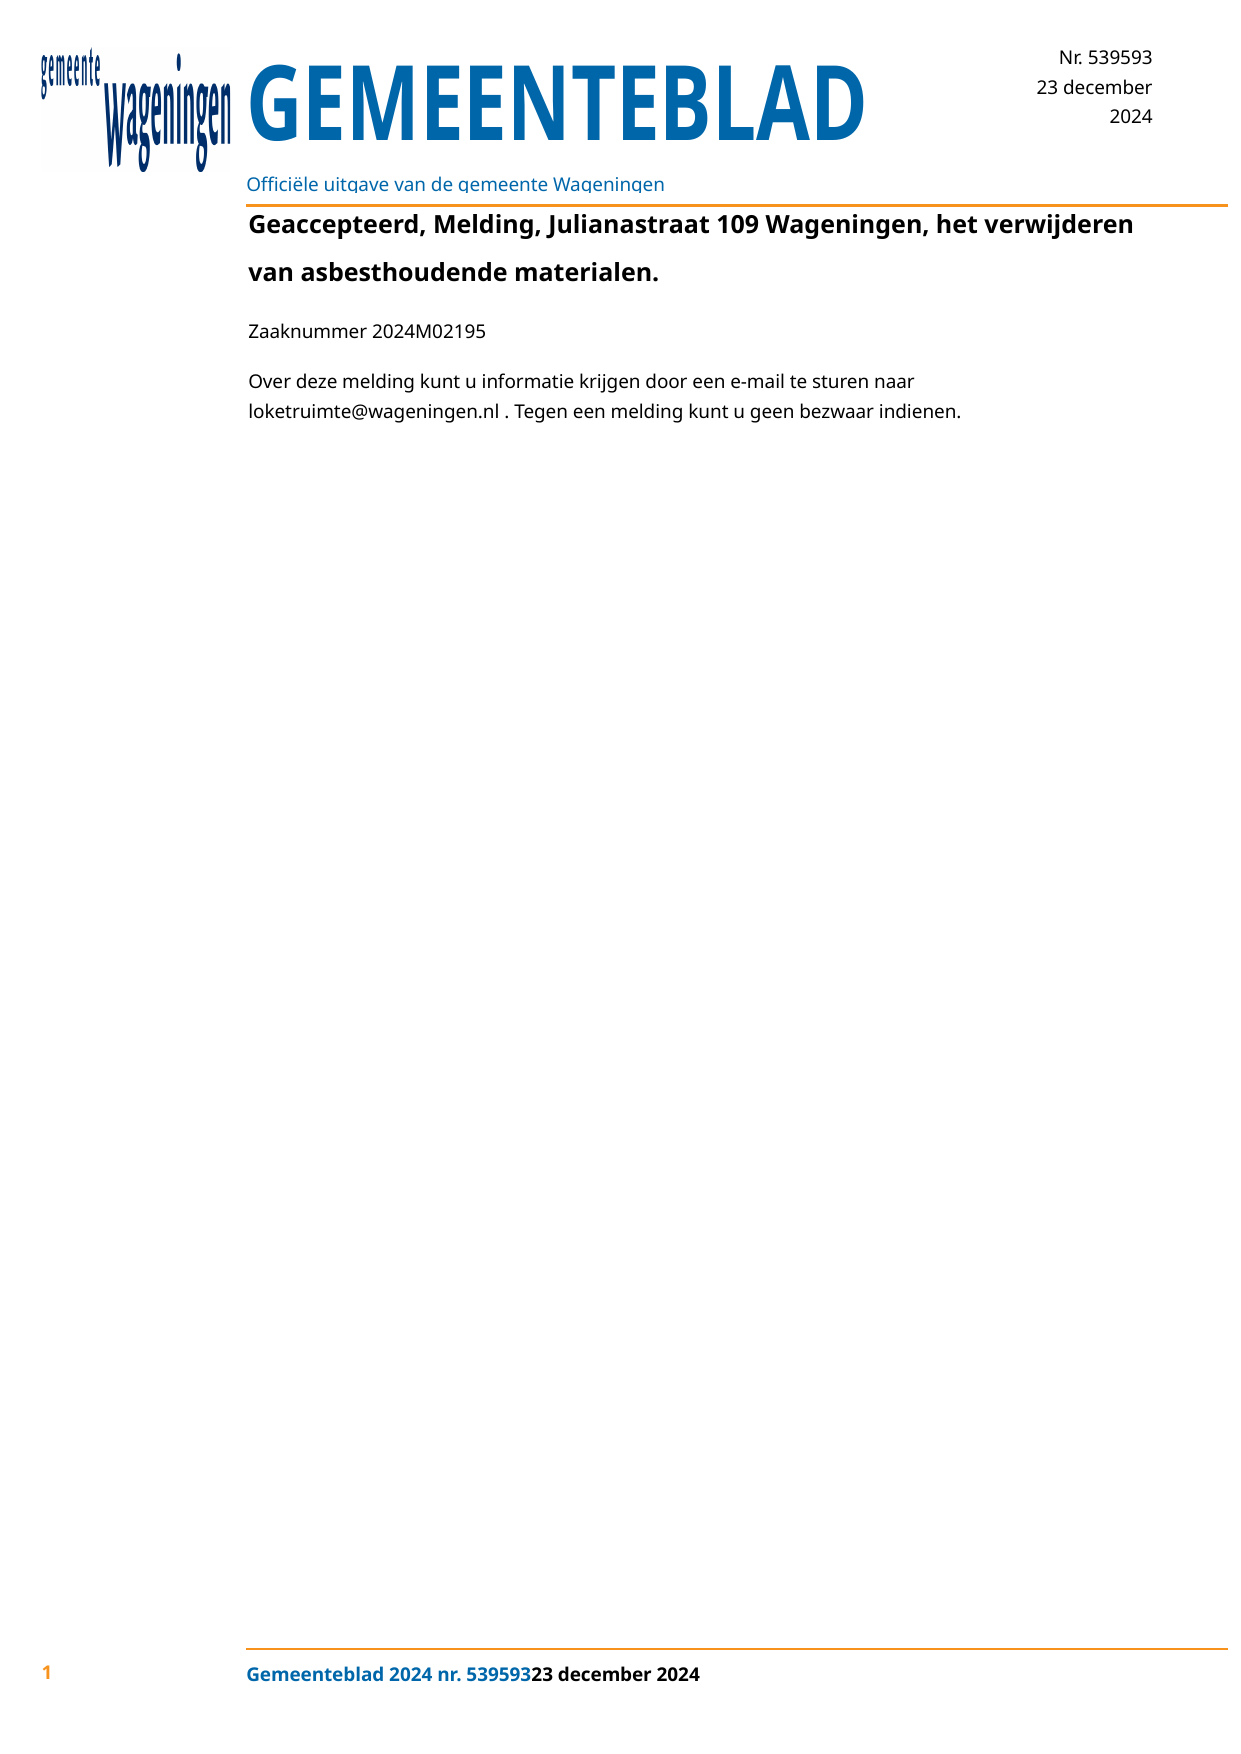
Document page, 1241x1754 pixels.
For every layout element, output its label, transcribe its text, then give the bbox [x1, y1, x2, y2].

text Over deze melding kunt u informatie krijgen door een e-mail te sturen naar loketruimte@wageningen.nl . Tegen een melding kunt u geen bezwaar indienen. [248, 368, 1152, 424]
text Geaccepteerd, Melding, Julianastraat 109 Wageningen, het verwijderen van asbesthoudende materialen. [248, 207, 1152, 288]
picture [41, 47, 231, 172]
text Zaaknummer 2024M02195 [248, 318, 1152, 344]
